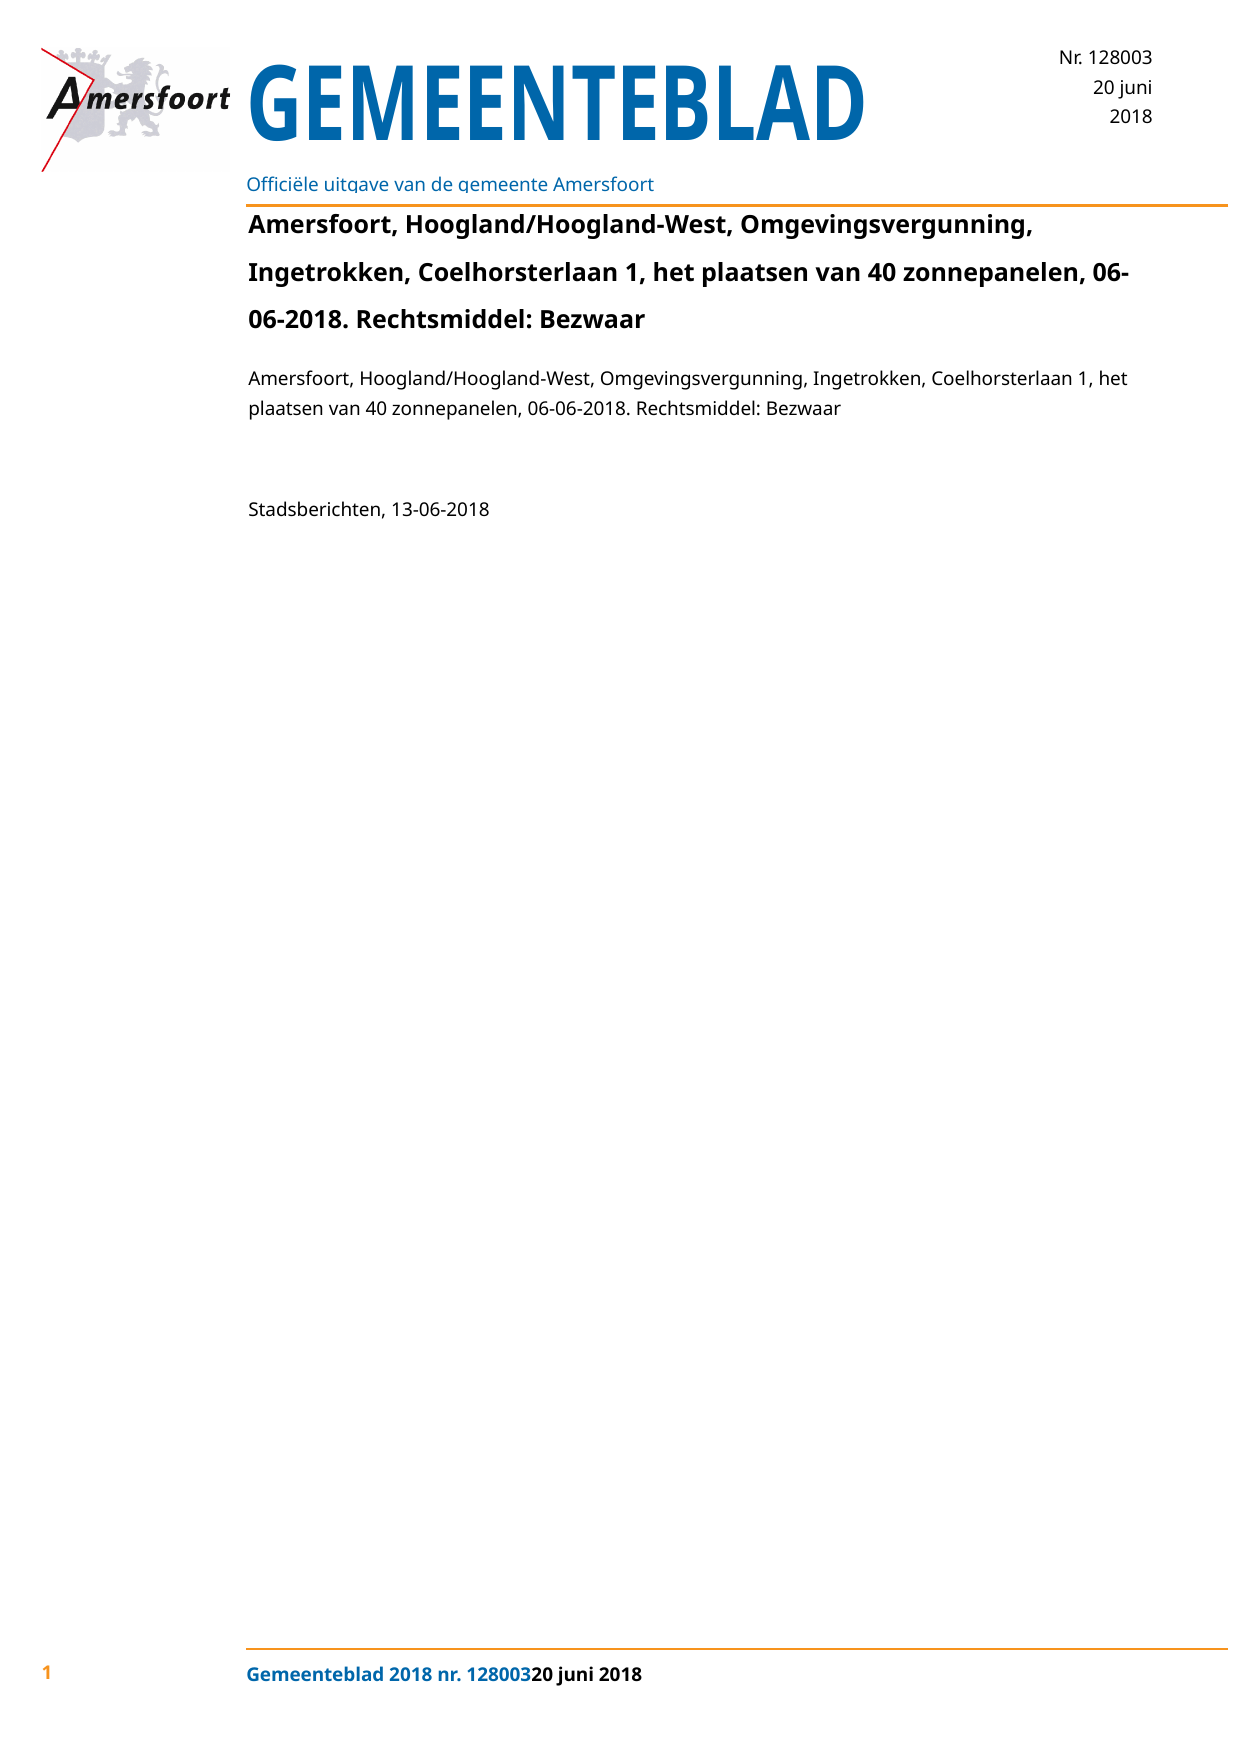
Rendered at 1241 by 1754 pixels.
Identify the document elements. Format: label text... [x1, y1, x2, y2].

text Amersfoort, Hoogland/Hoogland-West, Omgevingsvergunning, Ingetrokken, Coelhorsterlaan 1, het plaatsen van 40 zonnepanelen, 06-06-2018. Rechtsmiddel: Bezwaar [248, 366, 1152, 421]
text Stadsberichten, 13-06-2018 [248, 496, 1152, 522]
text Amersfoort, Hoogland/Hoogland-West, Omgevingsvergunning, Ingetrokken, Coelhorsterlaan 1, het plaatsen van 40 zonnepanelen, 06-06-2018. Rechtsmiddel: Bezwaar [248, 207, 1152, 336]
picture [41, 47, 231, 172]
